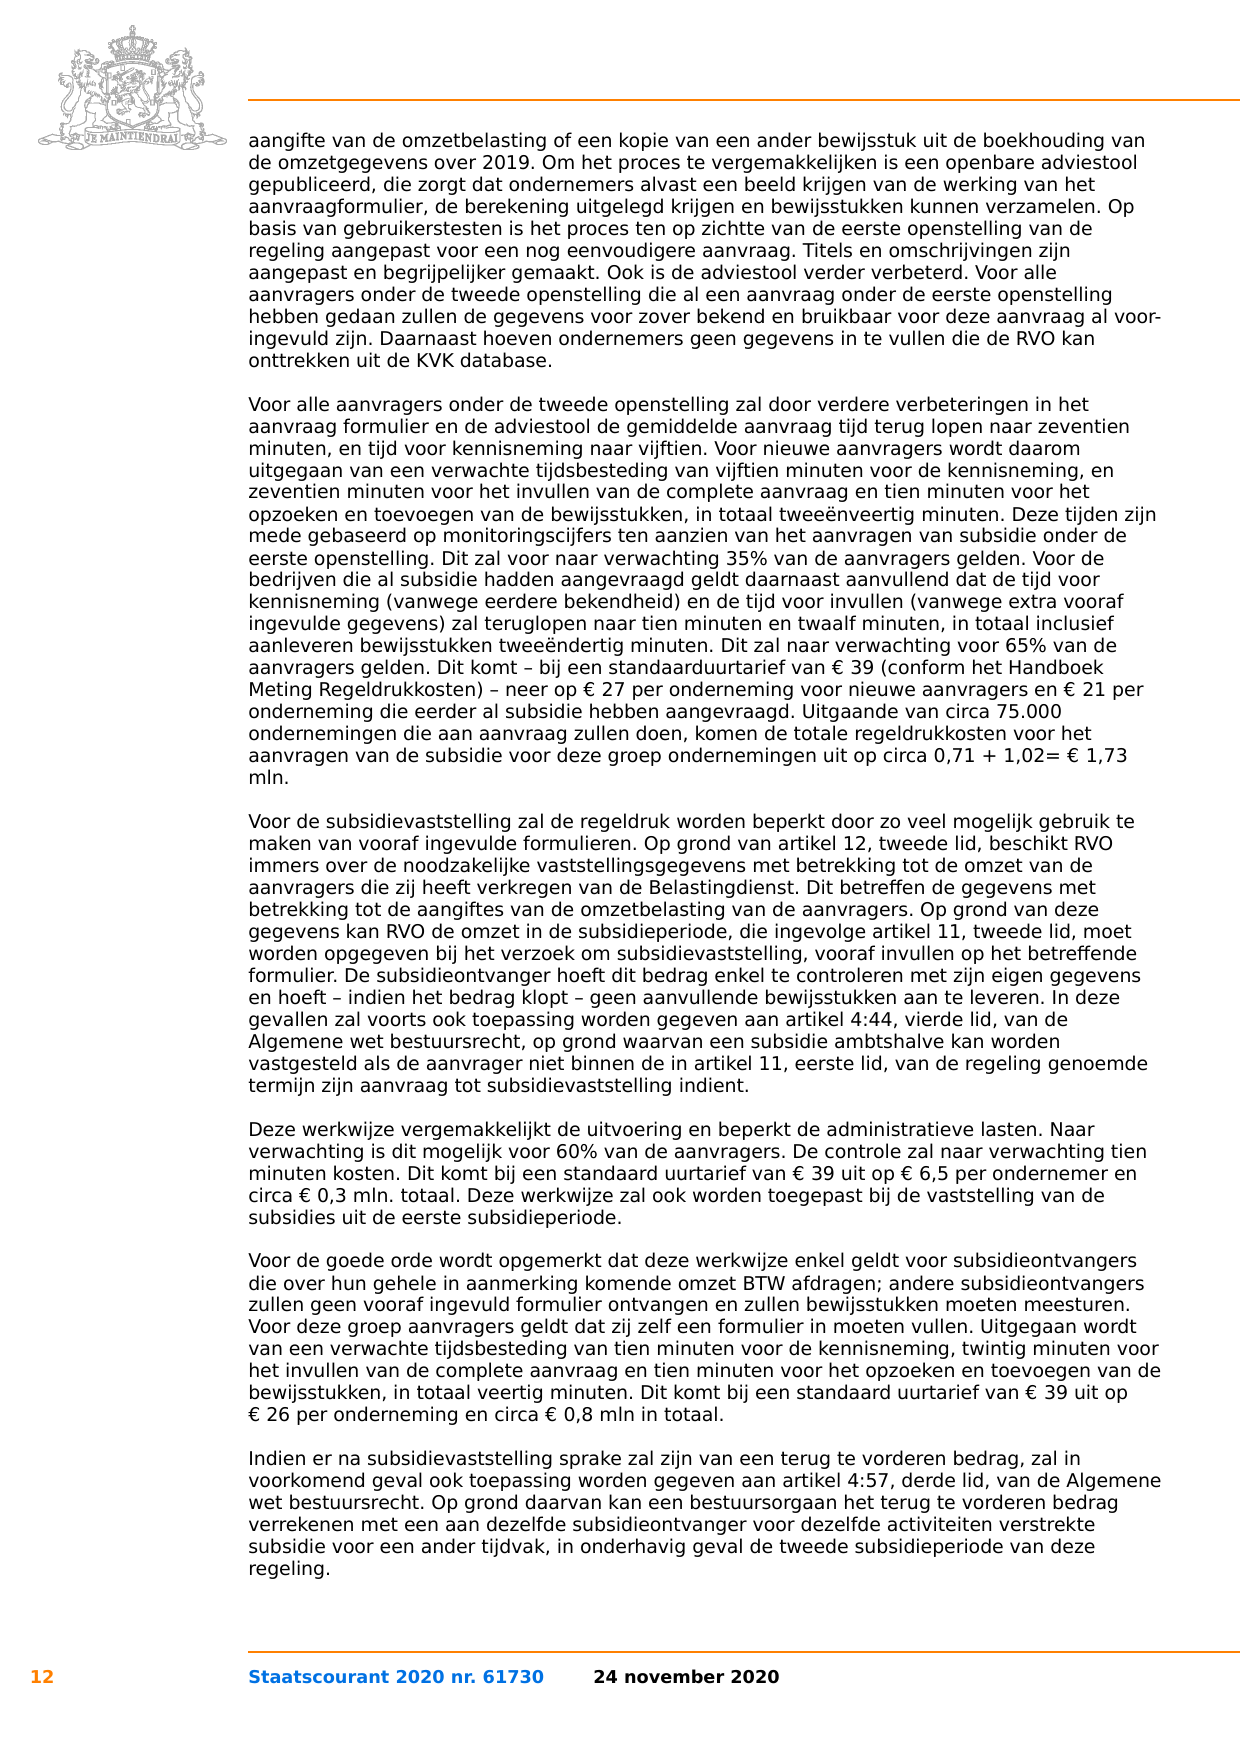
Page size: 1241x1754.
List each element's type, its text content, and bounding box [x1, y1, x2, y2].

text Voor de subsidievaststelling zal de regeldruk worden beperkt door zo veel mogelijk gebruik te maken van vooraf ingevulde formulieren. Op grond van artikel 12, tweede lid, beschikt RVO immers over de noodzakelijke vaststellingsgegevens met betrekking tot de omzet van de aanvragers die zij heeft verkregen van de Belastingdienst. Dit betreffen de gegevens met betrekking tot de aangiftes van de omzetbelasting van de aanvragers. Op grond van deze gegevens kan RVO de omzet in de subsidieperiode, die ingevolge artikel 11, tweede lid, moet worden opgegeven bij het verzoek om subsidievaststelling, vooraf invullen op het betreffende formulier. De subsidieontvanger hoeft dit bedrag enkel te controleren met zijn eigen gegevens en hoeft – indien het bedrag klopt – geen aanvullende bewijsstukken aan te leveren. In deze gevallen zal voorts ook toepassing worden gegeven aan artikel 4:44, vierde lid, van de Algemene wet bestuursrecht, op grond waarvan een subsidie ambtshalve kan worden vastgesteld als de aanvrager niet binnen de in artikel 11, eerste lid, van de regeling genoemde termijn zijn aanvraag tot subsidievaststelling indient. [248, 811, 1163, 1097]
text aangifte van de omzetbelasting of een kopie van een ander bewijsstuk uit de boekhouding van de omzetgegevens over 2019. Om het proces te vergemakkelijken is een openbare adviestool gepubliceerd, die zorgt dat ondernemers alvast een beeld krijgen van de werking van het aanvraagformulier, de berekening uitgelegd krijgen en bewijsstukken kunnen verzamelen. Op basis van gebruikerstesten is het proces ten op zichtte van de eerste openstelling van de regeling aangepast voor een nog eenvoudigere aanvraag. Titels en omschrijvingen zijn aangepast en begrijpelijker gemaakt. Ook is de adviestool verder verbeterd. Voor alle aanvragers onder de tweede openstelling die al een aanvraag onder de eerste openstelling hebben gedaan zullen de gegevens voor zover bekend en bruikbaar voor deze aanvraag al voor-ingevuld zijn. Daarnaast hoeven ondernemers geen gegevens in te vullen die de RVO kan onttrekken uit de KVK database. [248, 130, 1163, 372]
picture [38, 25, 227, 150]
text Voor de goede orde wordt opgemerkt dat deze werkwijze enkel geldt voor subsidieontvangers die over hun gehele in aanmerking komende omzet BTW afdragen; andere subsidieontvangers zullen geen vooraf ingevuld formulier ontvangen en zullen bewijsstukken moeten meesturen. Voor deze groep aanvragers geldt dat zij zelf een formulier in moeten vullen. Uitgegaan wordt van een verwachte tijdsbesteding van tien minuten voor de kennisneming, twintig minuten voor het invullen van de complete aanvraag en tien minuten voor het opzoeken en toevoegen van de bewijsstukken, in totaal veertig minuten. Dit komt bij een standaard uurtarief van € 39 uit op € 26 per onderneming en circa € 0,8 mln in totaal. [248, 1250, 1163, 1426]
text Voor alle aanvragers onder de tweede openstelling zal door verdere verbeteringen in het aanvraag formulier en de adviestool de gemiddelde aanvraag tijd terug lopen naar zeventien minuten, en tijd voor kennisneming naar vijftien. Voor nieuwe aanvragers wordt daarom uitgegaan van een verwachte tijdsbesteding van vijftien minuten voor de kennisneming, en zeventien minuten voor het invullen van de complete aanvraag en tien minuten voor het opzoeken en toevoegen van de bewijsstukken, in totaal tweeënveertig minuten. Deze tijden zijn mede gebaseerd op monitoringscijfers ten aanzien van het aanvragen van subsidie onder de eerste openstelling. Dit zal voor naar verwachting 35% van de aanvragers gelden. Voor de bedrijven die al subsidie hadden aangevraagd geldt daarnaast aanvullend dat de tijd voor kennisneming (vanwege eerdere bekendheid) en de tijd voor invullen (vanwege extra vooraf ingevulde gegevens) zal teruglopen naar tien minuten en twaalf minuten, in totaal inclusief aanleveren bewijsstukken tweeëndertig minuten. Dit zal naar verwachting voor 65% van de aanvragers gelden. Dit komt – bij een standaarduurtarief van € 39 (conform het Handboek Meting Regeldrukkosten) – neer op € 27 per onderneming voor nieuwe aanvragers en € 21 per onderneming die eerder al subsidie hebben aangevraagd. Uitgaande van circa 75.000 ondernemingen die aan aanvraag zullen doen, komen de totale regeldrukkosten voor het aanvragen van de subsidie voor deze groep ondernemingen uit op circa 0,71 + 1,02= € 1,73 mln. [248, 393, 1163, 789]
text Deze werkwijze vergemakkelijkt de uitvoering en beperkt de administratieve lasten. Naar verwachting is dit mogelijk voor 60% van de aanvragers. De controle zal naar verwachting tien minuten kosten. Dit komt bij een standaard uurtarief van € 39 uit op € 6,5 per ondernemer en circa € 0,3 mln. totaal. Deze werkwijze zal ook worden toegepast bij de vaststelling van de subsidies uit de eerste subsidieperiode. [248, 1119, 1163, 1228]
text Indien er na subsidievaststelling sprake zal zijn van een terug te vorderen bedrag, zal in voorkomend geval ook toepassing worden gegeven aan artikel 4:57, derde lid, van de Algemene wet bestuursrecht. Op grond daarvan kan een bestuursorgaan het terug te vorderen bedrag verrekenen met een aan dezelfde subsidieontvanger voor dezelfde activiteiten verstrekte subsidie voor een ander tijdvak, in onderhavig geval de tweede subsidieperiode van deze regeling. [248, 1448, 1163, 1580]
